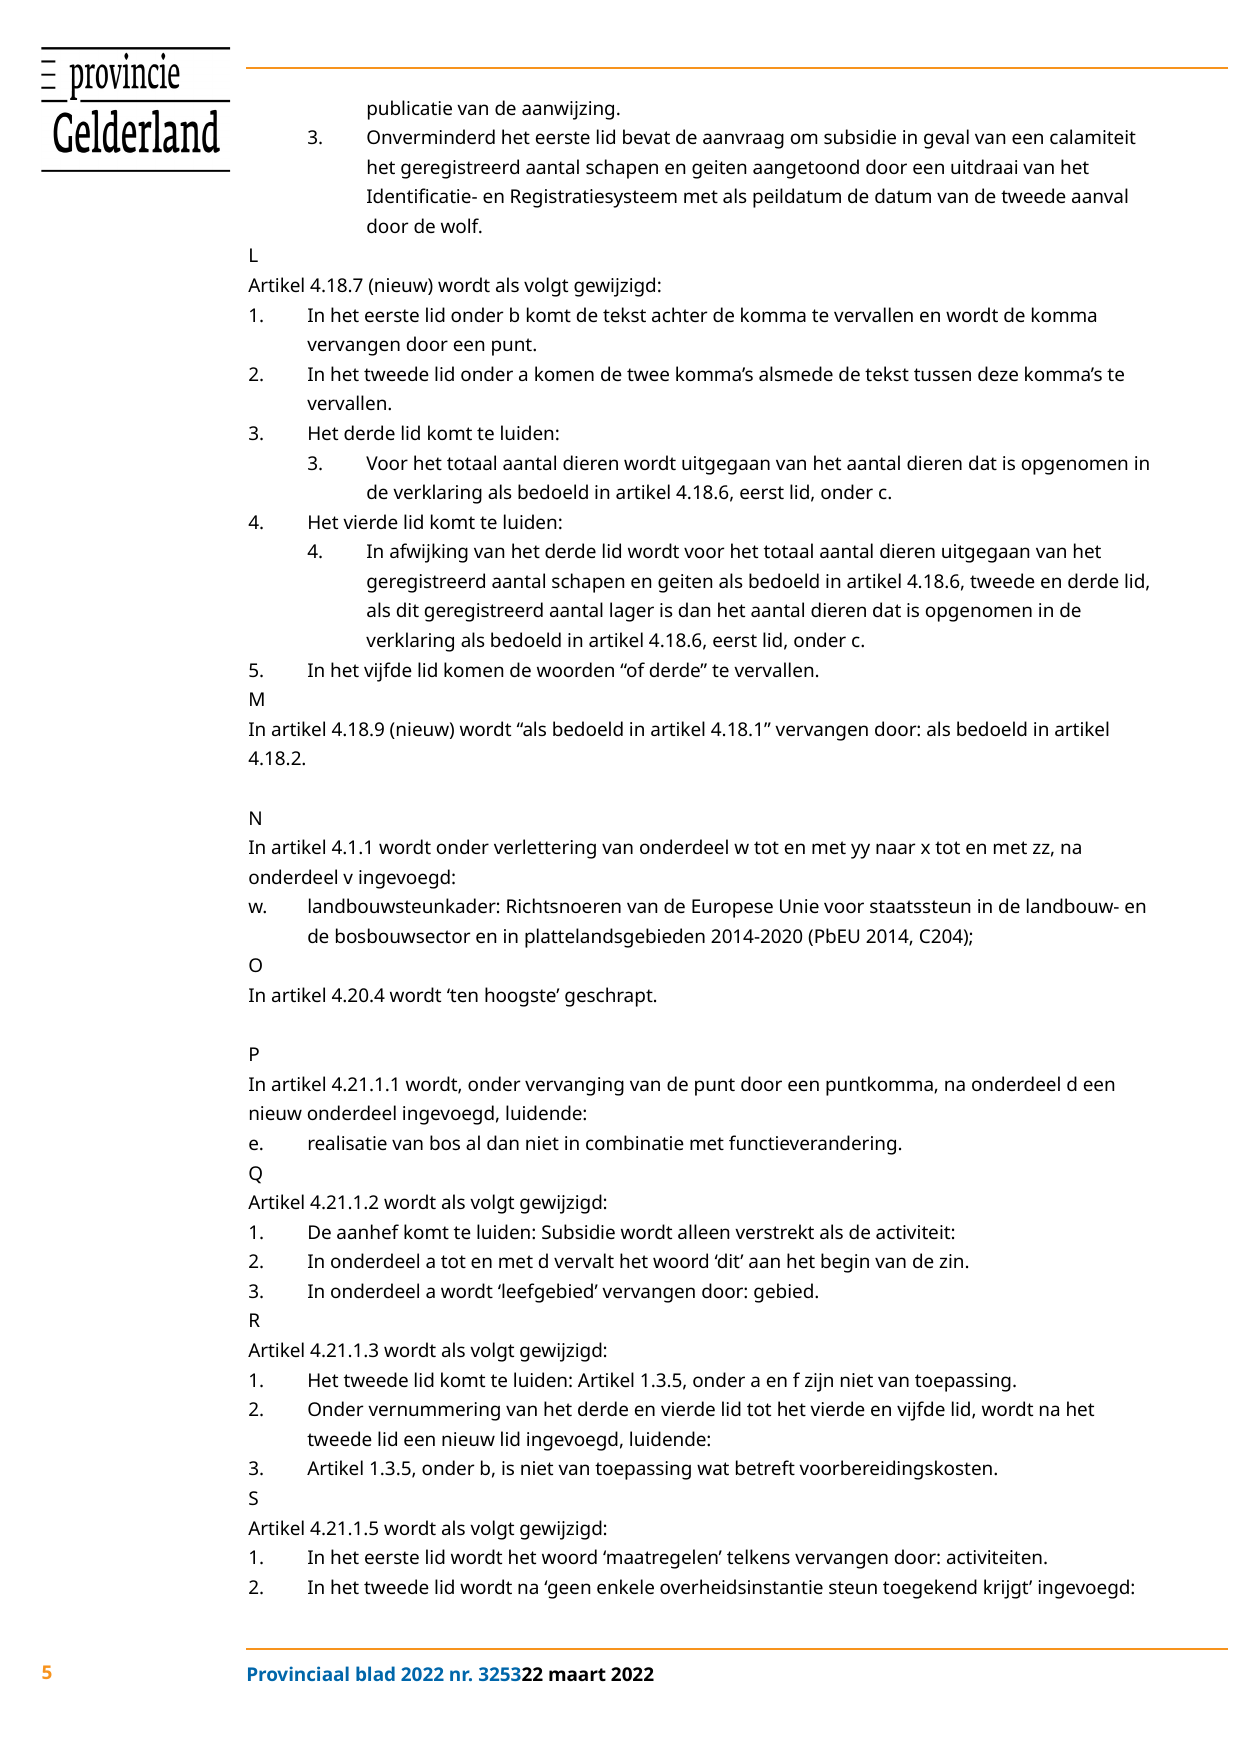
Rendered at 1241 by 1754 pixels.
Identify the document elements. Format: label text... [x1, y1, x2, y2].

list landbouwsteunkader: Richtsnoeren van de Europese Unie voor staatssteun in de landbouw- en de bosbouwsector en in plattelandsgebieden 2014-2020 (PbEU 2014, C204); [248, 893, 1152, 949]
list In het vijfde lid komen de woorden “of derde” te vervallen. [248, 657, 1152, 683]
text O [248, 953, 1152, 978]
list De aanhef komt te luiden: Subsidie wordt alleen verstrekt als de activiteit: [248, 1219, 1152, 1245]
text S [248, 1485, 1152, 1511]
list Artikel 1.3.5, onder b, is niet van toepassing wat betreft voorbereidingskosten. [248, 1456, 1152, 1481]
list realisatie van bos al dan niet in combinatie met functieverandering. [248, 1130, 1152, 1156]
text In artikel 4.18.9 (nieuw) wordt “als bedoeld in artikel 4.18.1” vervangen door: als bedoeld in artikel 4.18.2. [248, 716, 1152, 771]
text Artikel 4.18.7 (nieuw) wordt als volgt gewijzigd: [248, 272, 1152, 298]
text In artikel 4.1.1 wordt onder verlettering van onderdeel w tot en met yy naar x tot en met zz, na onderdeel v ingevoegd: [248, 834, 1152, 890]
text L [248, 243, 1152, 268]
list In het eerste lid wordt het woord ‘maatregelen’ telkens vervangen door: activiteiten. [248, 1544, 1152, 1570]
text Q [248, 1160, 1152, 1186]
list publicatie van de aanwijzing. [307, 95, 1152, 121]
text R [248, 1308, 1152, 1333]
picture [41, 47, 231, 172]
text P [248, 1041, 1152, 1067]
list Het tweede lid komt te luiden: Artikel 1.3.5, onder a en f zijn niet van toepassing. [248, 1367, 1152, 1393]
text Artikel 4.21.1.3 wordt als volgt gewijzigd: [248, 1337, 1152, 1363]
text Artikel 4.21.1.5 wordt als volgt gewijzigd: [248, 1515, 1152, 1541]
text M [248, 686, 1152, 712]
list In het tweede lid wordt na ‘geen enkele overheidsinstantie steun toegekend krijgt’ ingevoegd: [248, 1574, 1152, 1600]
text In artikel 4.21.1.1 wordt, onder vervanging van de punt door een puntkomma, na onderdeel d een nieuw onderdeel ingevoegd, luidende: [248, 1071, 1152, 1126]
list In onderdeel a tot en met d vervalt het woord ‘dit’ aan het begin van de zin. [248, 1248, 1152, 1274]
list Het derde lid komt te luiden: [248, 420, 1152, 446]
list Onder vernummering van het derde en vierde lid tot het vierde en vijfde lid, wordt na het tweede lid een nieuw lid ingevoegd, luidende: [248, 1396, 1152, 1452]
text In artikel 4.20.4 wordt ‘ten hoogste’ geschrapt. [248, 982, 1152, 1008]
list In het eerste lid onder b komt de tekst achter de komma te vervallen en wordt de komma vervangen door een punt. [248, 302, 1152, 357]
list Het vierde lid komt te luiden: [248, 509, 1152, 535]
list In het tweede lid onder a komen de twee komma’s alsmede de tekst tussen deze komma’s te vervallen. [248, 361, 1152, 416]
list Voor het totaal aantal dieren wordt uitgegaan van het aantal dieren dat is opgenomen in de verklaring als bedoeld in artikel 4.18.6, eerst lid, onder c. [307, 450, 1152, 505]
list In onderdeel a wordt ‘leefgebied’ vervangen door: gebied. [248, 1278, 1152, 1304]
list Onverminderd het eerste lid bevat de aanvraag om subsidie in geval van een calamiteit het geregistreerd aantal schapen en geiten aangetoond door een uitdraai van het Identificatie- en Registratiesysteem met als peildatum de datum van de tweede aanval door de wolf. [307, 124, 1152, 239]
text N [248, 805, 1152, 831]
list In afwijking van het derde lid wordt voor het totaal aantal dieren uitgegaan van het geregistreerd aantal schapen en geiten als bedoeld in artikel 4.18.6, tweede en derde lid, als dit geregistreerd aantal lager is dan het aantal dieren dat is opgenomen in de verklaring als bedoeld in artikel 4.18.6, eerst lid, onder c. [307, 538, 1152, 653]
text Artikel 4.21.1.2 wordt als volgt gewijzigd: [248, 1189, 1152, 1215]
